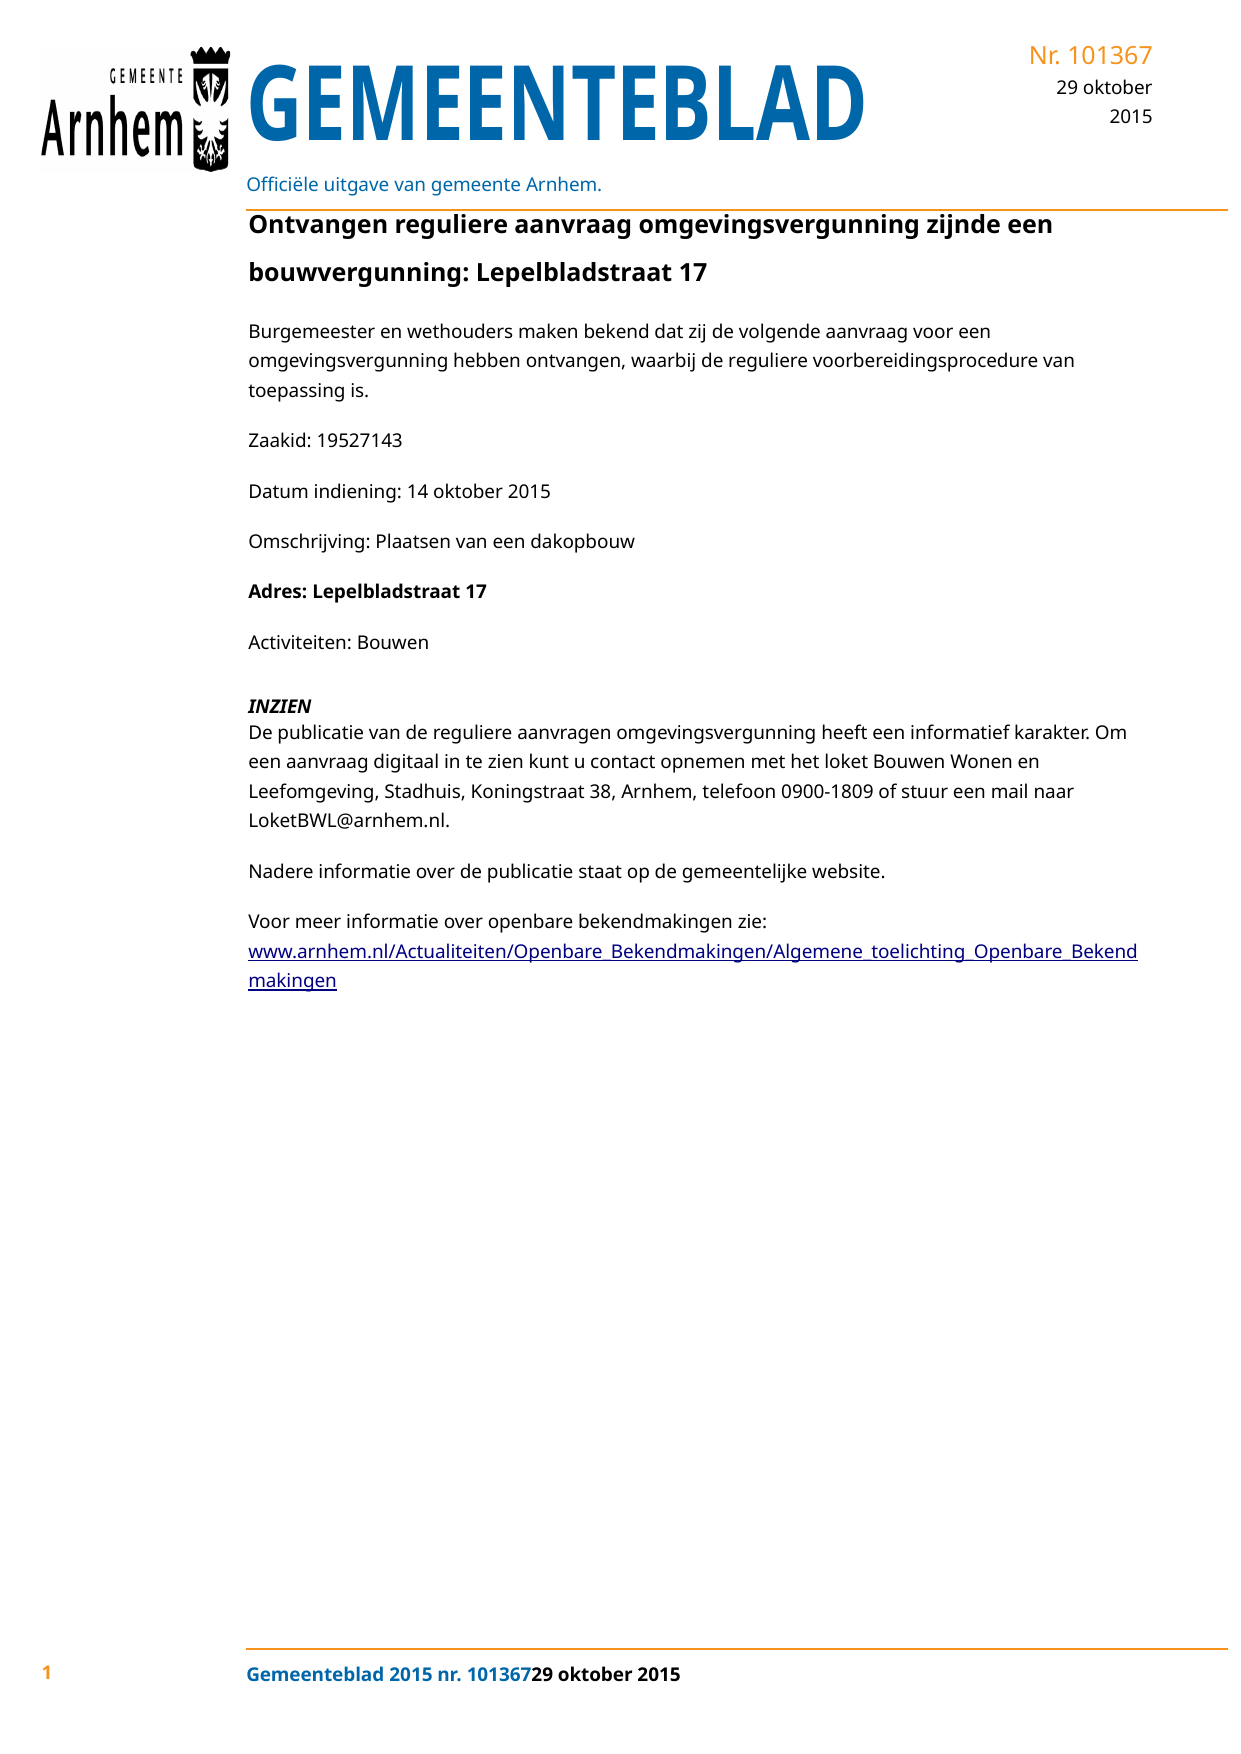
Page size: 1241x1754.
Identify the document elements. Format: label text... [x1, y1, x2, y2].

text Zaakid: 19527143 [248, 427, 1152, 453]
text Adres: Lepelbladstraat 17 [248, 579, 1152, 604]
text Datum indiening: 14 oktober 2015 [248, 478, 1152, 504]
text Omschrijving: Plaatsen van een dakopbouw [248, 528, 1152, 554]
text Burgemeester en wethouders maken bekend dat zij de volgende aanvraag voor een omgevingsvergunning hebben ontvangen, waarbij de reguliere voorbereidingsprocedure van toepassing is. [248, 318, 1152, 403]
text INZIEN [248, 693, 1152, 719]
picture [41, 47, 231, 172]
text Activiteiten: Bouwen [248, 629, 1152, 655]
text De publicatie van de reguliere aanvragen omgevingsvergunning heeft een informatief karakter. Om een aanvraag digitaal in te zien kunt u contact opnemen met het loket Bouwen Wonen en Leefomgeving, Stadhuis, Koningstraat 38, Arnhem, telefoon 0900-1809 of stuur een mail naar LoketBWL@arnhem.nl. [248, 719, 1152, 833]
text Nadere informatie over de publicatie staat op de gemeentelijke website. [248, 858, 1152, 884]
text Ontvangen reguliere aanvraag omgevingsvergunning zijnde een bouwvergunning: Lepelbladstraat 17 [248, 211, 1152, 288]
text Voor meer informatie over openbare bekendmakingen zie: www.arnhem.nl/Actualiteiten/Openbare_Bekendmakingen/Algemene_toelichting_Openbare_Bekendmakingen [248, 908, 1152, 993]
